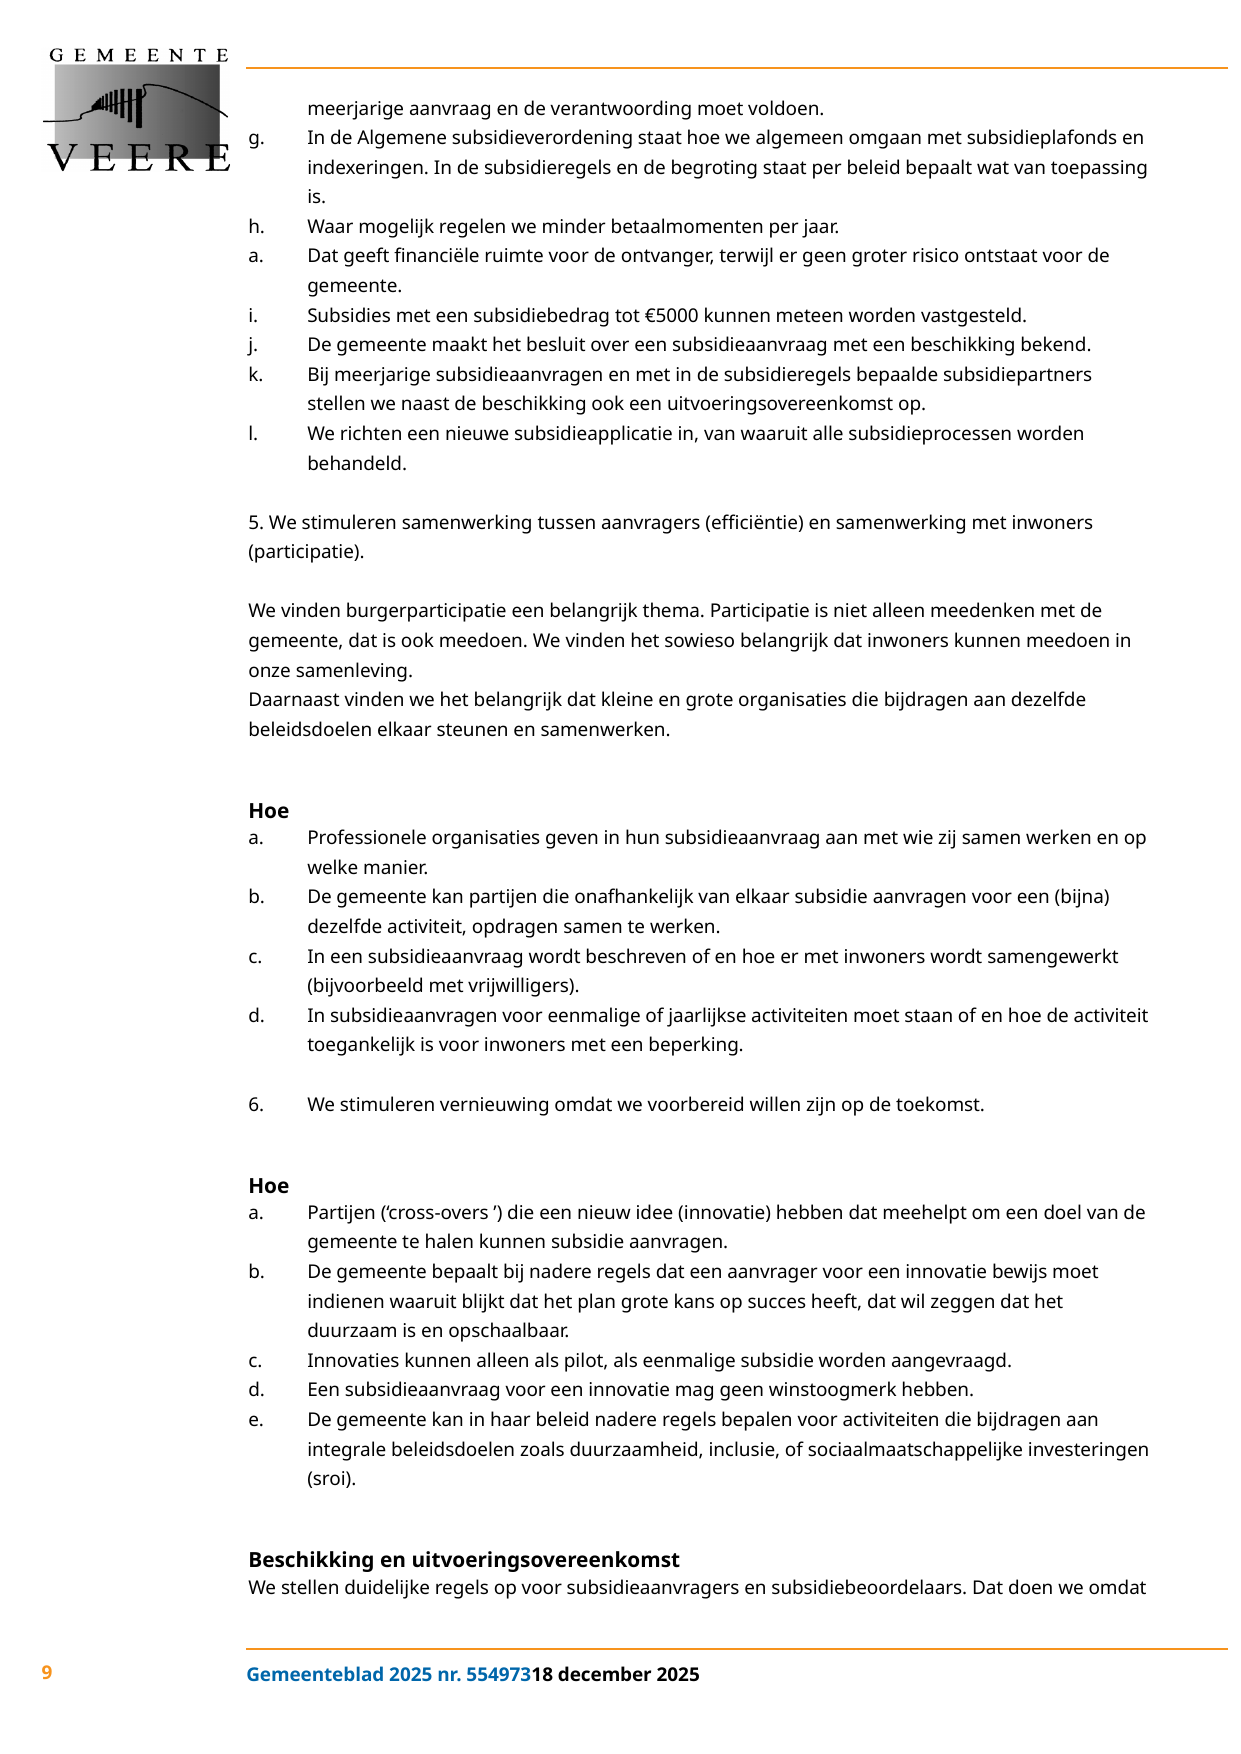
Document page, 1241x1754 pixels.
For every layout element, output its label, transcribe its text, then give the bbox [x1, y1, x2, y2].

list De gemeente bepaalt bij nadere regels dat een aanvrager voor een innovatie bewijs moet indienen waaruit blijkt dat het plan grote kans op succes heeft, dat wil zeggen dat het duurzaam is en opschaalbaar. [248, 1258, 1152, 1343]
list De gemeente kan in haar beleid nadere regels bepalen voor activiteiten die bijdragen aan integrale beleidsdoelen zoals duurzaamheid, inclusie, of sociaalmaatschappelijke investeringen (sroi). [248, 1406, 1152, 1491]
list Partijen (‘cross-overs ’) die een nieuw idee (innovatie) hebben dat meehelpt om een doel van de gemeente te halen kunnen subsidie aanvragen. [248, 1199, 1152, 1254]
list In de Algemene subsidieverordening staat hoe we algemeen omgaan met subsidieplafonds en indexeringen. In de subsidieregels en de begroting staat per beleid bepaalt wat van toepassing is. [248, 124, 1152, 209]
list Waar mogelijk regelen we minder betaalmomenten per jaar. [248, 213, 1152, 239]
picture [41, 47, 231, 172]
list Bij meerjarige subsidieaanvragen en met in de subsidieregels bepaalde subsidiepartners stellen we naast de beschikking ook een uitvoeringsovereenkomst op. [248, 361, 1152, 416]
list De gemeente kan partijen die onafhankelijk van elkaar subsidie aanvragen voor een (bijna) dezelfde activiteit, opdragen samen te werken. [248, 884, 1152, 939]
text Hoe [248, 1171, 1152, 1199]
text Daarnaast vinden we het belangrijk dat kleine en grote organisaties die bijdragen aan dezelfde beleidsdoelen elkaar steunen en samenwerken. [248, 686, 1152, 742]
text 5. We stimuleren samenwerking tussen aanvragers (efficiëntie) en samenwerking met inwoners (participatie). [248, 509, 1152, 564]
text Beschikking en uitvoeringsovereenkomst [248, 1545, 1152, 1574]
list We stimuleren vernieuwing omdat we voorbereid willen zijn op de toekomst. [248, 1091, 1152, 1116]
text We stellen duidelijke regels op voor subsidieaanvragers en subsidiebeoordelaars. Dat doen we omdat [248, 1574, 1152, 1599]
text Hoe [248, 796, 1152, 824]
list Dat geeft financiële ruimte voor de ontvanger, terwijl er geen groter risico ontstaat voor de gemeente. [248, 243, 1152, 298]
list Innovaties kunnen alleen als pilot, als eenmalige subsidie worden aangevraagd. [248, 1347, 1152, 1373]
list Subsidies met een subsidiebedrag tot €5000 kunnen meteen worden vastgesteld. [248, 302, 1152, 328]
list Professionele organisaties geven in hun subsidieaanvraag aan met wie zij samen werken en op welke manier. [248, 824, 1152, 880]
list Een subsidieaanvraag voor een innovatie mag geen winstoogmerk hebben. [248, 1377, 1152, 1402]
list In subsidieaanvragen voor eenmalige of jaarlijkse activiteiten moet staan of en hoe de activiteit toegankelijk is voor inwoners met een beperking. [248, 1002, 1152, 1057]
text We vinden burgerparticipatie een belangrijk thema. Participatie is niet alleen meedenken met de gemeente, dat is ook meedoen. We vinden het sowieso belangrijk dat inwoners kunnen meedoen in onze samenleving. [248, 598, 1152, 683]
list We richten een nieuwe subsidieapplicatie in, van waaruit alle subsidieprocessen worden behandeld. [248, 420, 1152, 476]
list In een subsidieaanvraag wordt beschreven of en hoe er met inwoners wordt samengewerkt (bijvoorbeeld met vrijwilligers). [248, 943, 1152, 998]
list meerjarige aanvraag en de verantwoording moet voldoen. [248, 95, 1152, 121]
list De gemeente maakt het besluit over een subsidieaanvraag met een beschikking bekend. [248, 331, 1152, 357]
